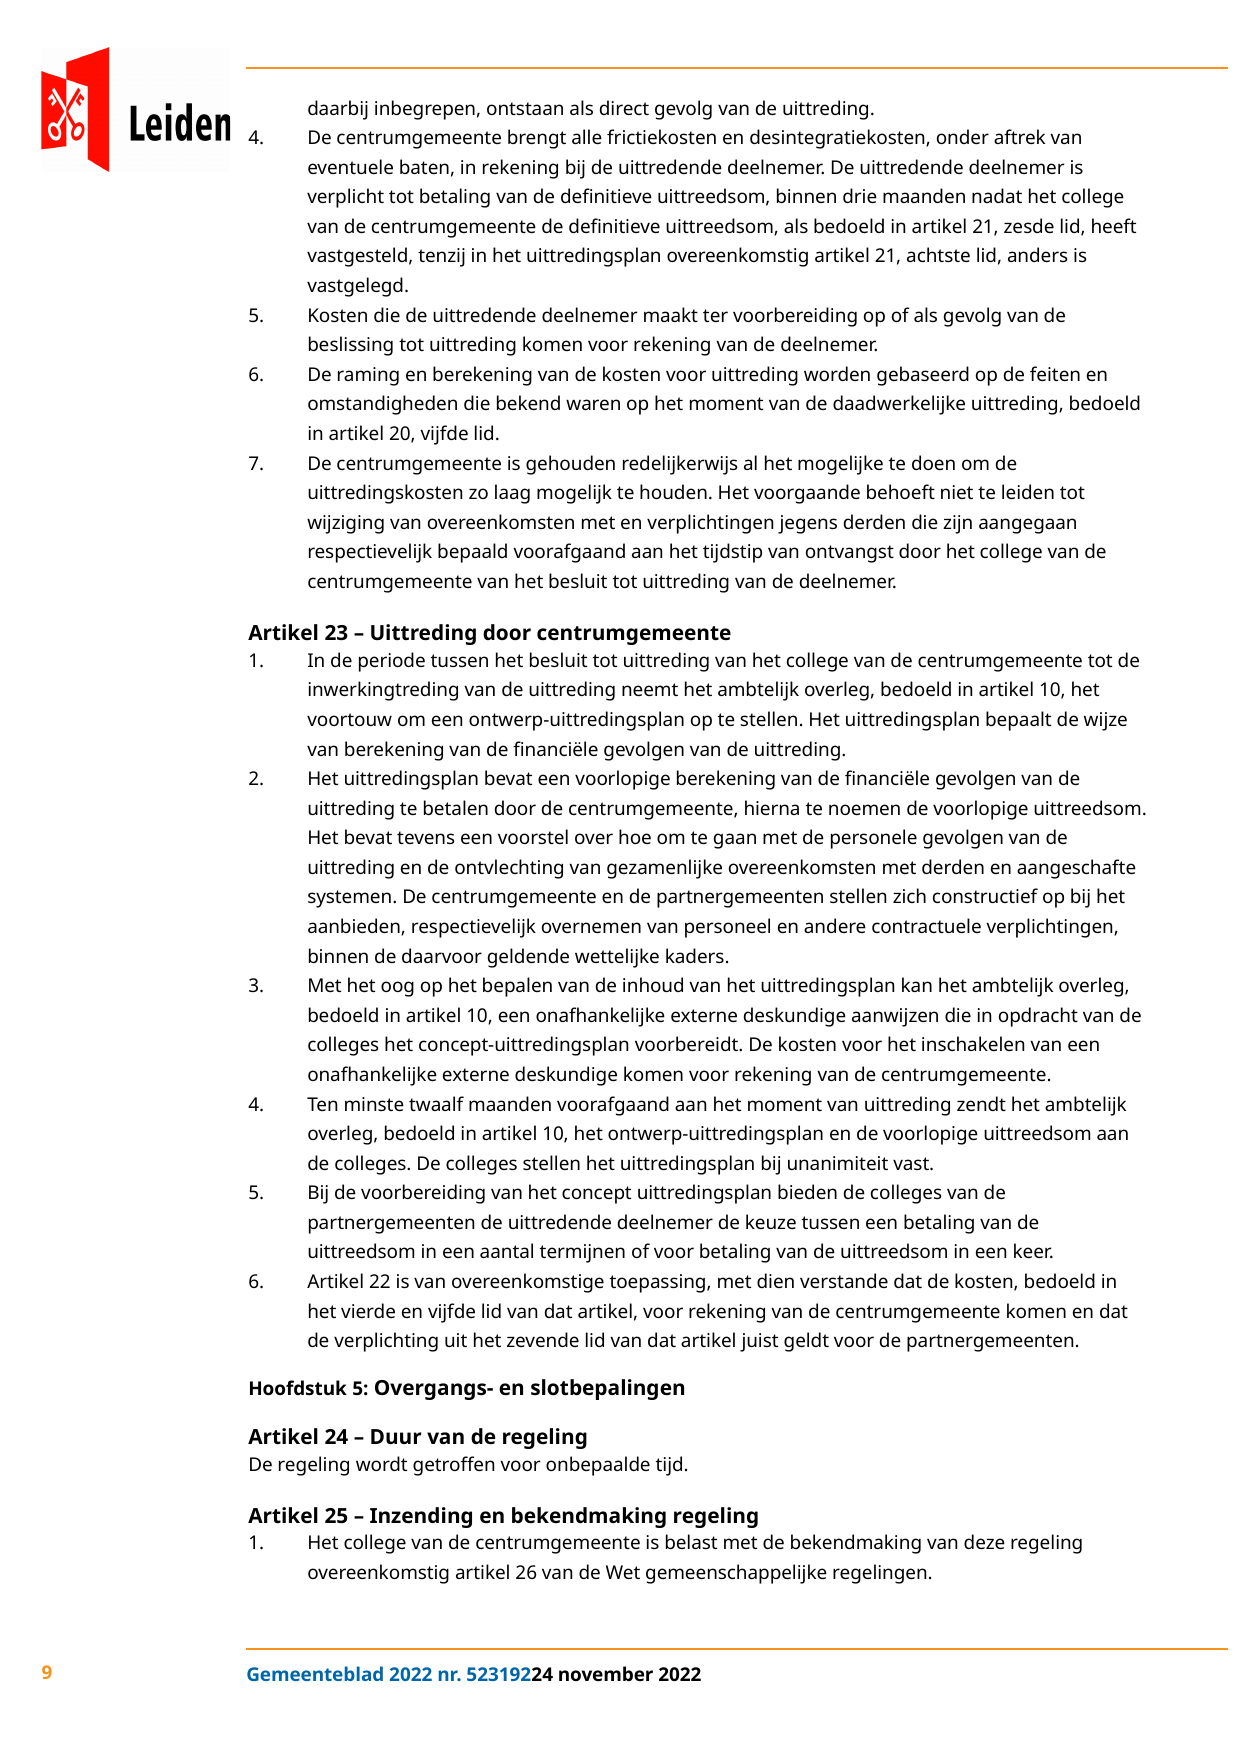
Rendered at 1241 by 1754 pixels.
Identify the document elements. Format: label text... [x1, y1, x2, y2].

text Artikel 25 – Inzending en bekendmaking regeling [248, 1501, 1152, 1529]
text Artikel 24 – Duur van de regeling [248, 1422, 1152, 1451]
picture [41, 47, 231, 172]
list Het college van de centrumgemeente is belast met de bekendmaking van deze regeling overeenkomstig artikel 26 van de Wet gemeenschappelijke regelingen. [248, 1529, 1152, 1585]
list Kosten die de uittredende deelnemer maakt ter voorbereiding op of als gevolg van de beslissing tot uittreding komen voor rekening van de deelnemer. [248, 302, 1152, 357]
list Artikel 22 is van overeenkomstige toepassing, met dien verstande dat de kosten, bedoeld in het vierde en vijfde lid van dat artikel, voor rekening van de centrumgemeente komen en dat de verplichting uit het zevende lid van dat artikel juist geldt voor de partnergemeenten. [248, 1268, 1152, 1353]
list Met het oog op het bepalen van de inhoud van het uittredingsplan kan het ambtelijk overleg, bedoeld in artikel 10, een onafhankelijke externe deskundige aanwijzen die in opdracht van de colleges het concept-uittredingsplan voorbereidt. De kosten voor het inschakelen van een onafhankelijke externe deskundige komen voor rekening van de centrumgemeente. [248, 972, 1152, 1087]
list De raming en berekening van de kosten voor uittreding worden gebaseerd op de feiten en omstandigheden die bekend waren op het moment van de daadwerkelijke uittreding, bedoeld in artikel 20, vijfde lid. [248, 361, 1152, 446]
text De regeling wordt getroffen voor onbepaalde tijd. [248, 1451, 1152, 1476]
list Bij de voorbereiding van het concept uittredingsplan bieden de colleges van de partnergemeenten de uittredende deelnemer de keuze tussen een betaling van de uittreedsom in een aantal termijnen of voor betaling van de uittreedsom in een keer. [248, 1179, 1152, 1264]
list De centrumgemeente brengt alle frictiekosten en desintegratiekosten, onder aftrek van eventuele baten, in rekening bij de uittredende deelnemer. De uittredende deelnemer is verplicht tot betaling van de definitieve uittreedsom, binnen drie maanden nadat het college van de centrumgemeente de definitieve uittreedsom, als bedoeld in artikel 21, zesde lid, heeft vastgesteld, tenzij in het uittredingsplan overeenkomstig artikel 21, achtste lid, anders is vastgelegd. [248, 124, 1152, 298]
list Ten minste twaalf maanden voorafgaand aan het moment van uittreding zendt het ambtelijk overleg, bedoeld in artikel 10, het ontwerp-uittredingsplan en de voorlopige uittreedsom aan de colleges. De colleges stellen het uittredingsplan bij unanimiteit vast. [248, 1091, 1152, 1176]
list De centrumgemeente is gehouden redelijkerwijs al het mogelijke te doen om de uittredingskosten zo laag mogelijk te houden. Het voorgaande behoeft niet te leiden tot wijziging van overeenkomsten met en verplichtingen jegens derden die zijn aangegaan respectievelijk bepaald voorafgaand aan het tijdstip van ontvangst door het college van de centrumgemeente van het besluit tot uittreding van de deelnemer. [248, 450, 1152, 594]
text Hoofdstuk 5: Overgangs- en slotbepalingen [248, 1373, 1152, 1401]
list daarbij inbegrepen, ontstaan als direct gevolg van de uittreding. [248, 95, 1152, 121]
list Het uittredingsplan bevat een voorlopige berekening van de financiële gevolgen van de uittreding te betalen door de centrumgemeente, hierna te noemen de voorlopige uittreedsom. Het bevat tevens een voorstel over hoe om te gaan met de personele gevolgen van de uittreding en de ontvlechting van gezamenlijke overeenkomsten met derden en aangeschafte systemen. De centrumgemeente en de partnergemeenten stellen zich constructief op bij het aanbieden, respectievelijk overnemen van personeel en andere contractuele verplichtingen, binnen de daarvoor geldende wettelijke kaders. [248, 765, 1152, 968]
text Artikel 23 – Uittreding door centrumgemeente [248, 618, 1152, 647]
list In de periode tussen het besluit tot uittreding van het college van de centrumgemeente tot de inwerkingtreding van de uittreding neemt het ambtelijk overleg, bedoeld in artikel 10, het voortouw om een ontwerp-uittredingsplan op te stellen. Het uittredingsplan bepaalt de wijze van berekening van de financiële gevolgen van de uittreding. [248, 647, 1152, 761]
